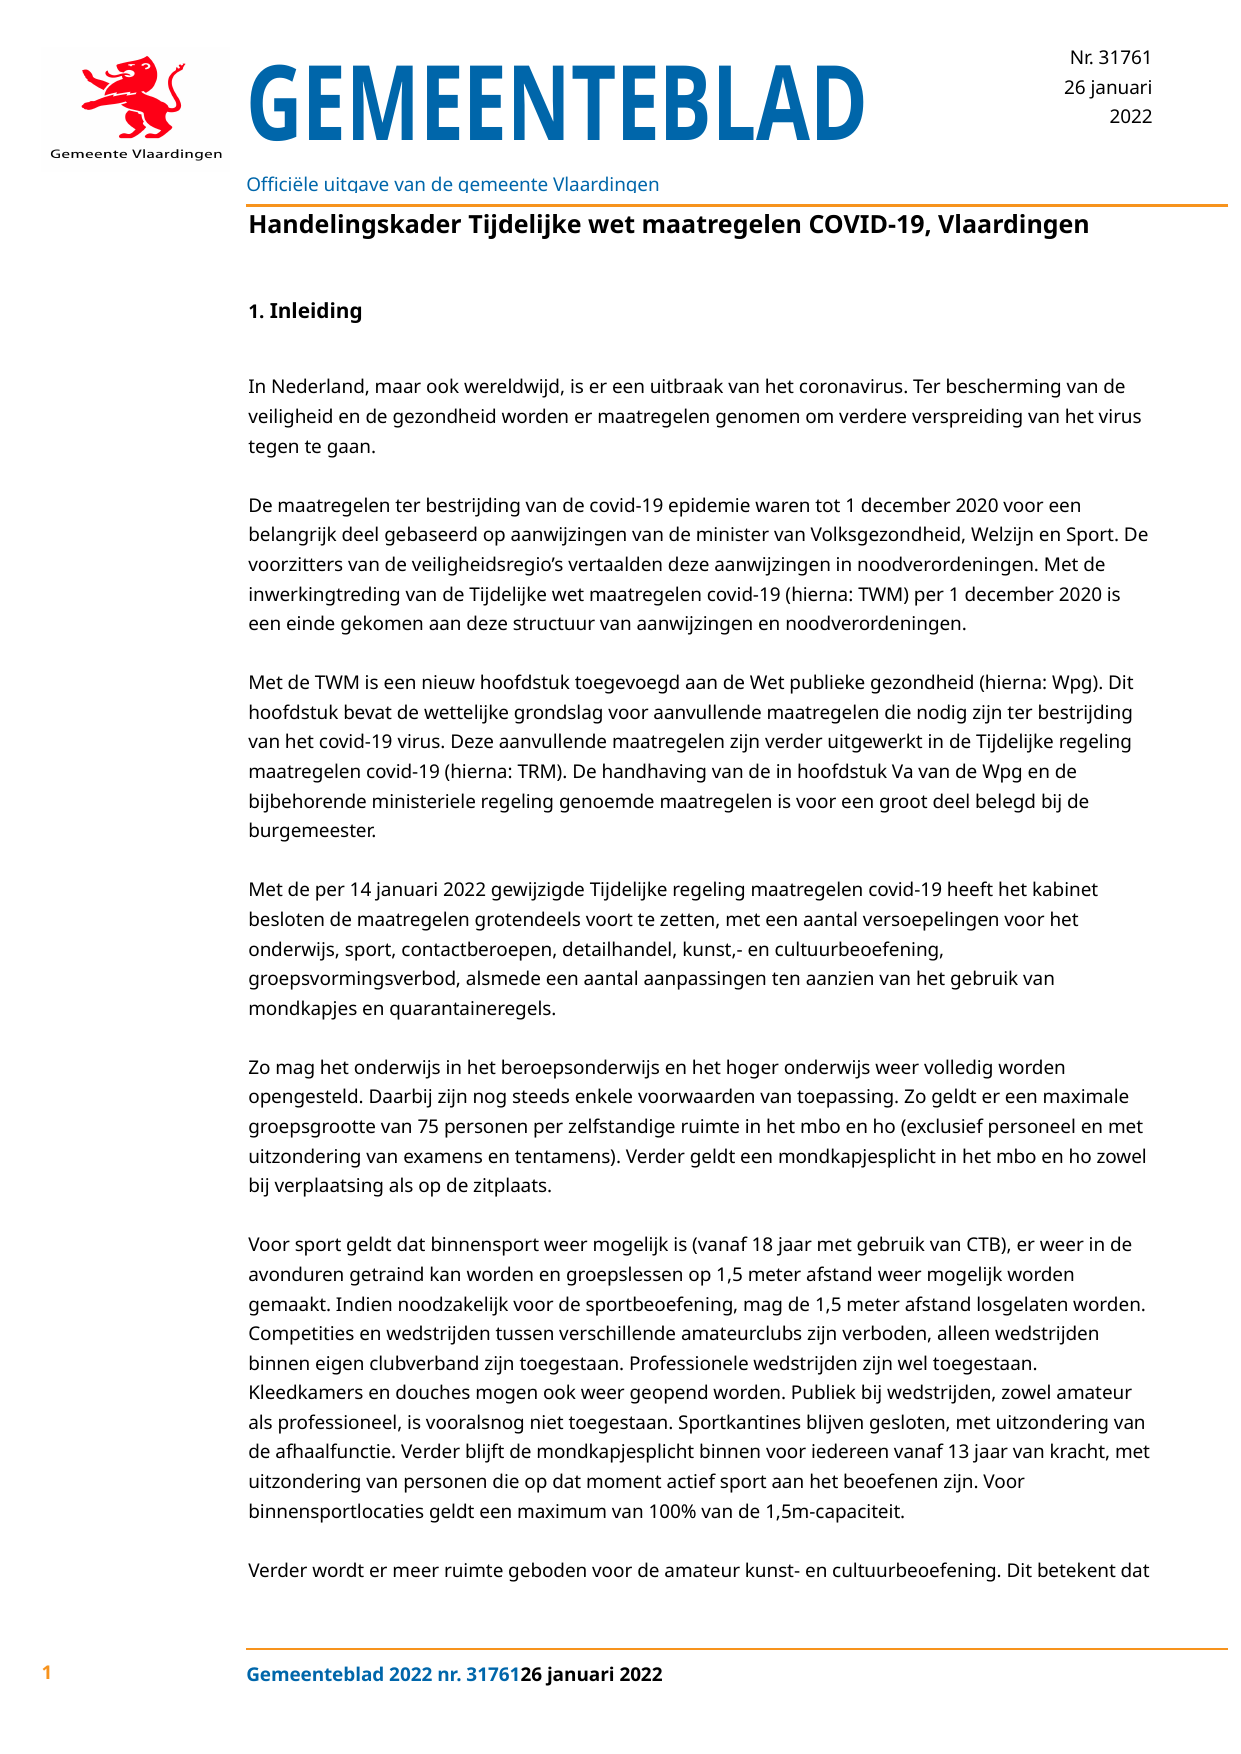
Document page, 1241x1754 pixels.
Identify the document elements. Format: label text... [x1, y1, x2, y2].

text Met de TWM is een nieuw hoofdstuk toegevoegd aan de Wet publieke gezondheid (hierna: Wpg). Dit hoofdstuk bevat de wettelijke grondslag voor aanvullende maatregelen die nodig zijn ter bestrijding van het covid-19 virus. Deze aanvullende maatregelen zijn verder uitgewerkt in de Tijdelijke regeling maatregelen covid-19 (hierna: TRM). De handhaving van de in hoofdstuk Va van de Wpg en de bijbehorende ministeriele regeling genoemde maatregelen is voor een groot deel belegd bij de burgemeester. [248, 669, 1152, 843]
text Met de per 14 januari 2022 gewijzigde Tijdelijke regeling maatregelen covid-19 heeft het kabinet besloten de maatregelen grotendeels voort te zetten, met een aantal versoepelingen voor het onderwijs, sport, contactberoepen, detailhandel, kunst,- en cultuurbeoefening, groepsvormingsverbod, alsmede een aantal aanpassingen ten aanzien van het gebruik van mondkapjes en quarantaineregels. [248, 877, 1152, 1021]
text Handelingskader Tijdelijke wet maatregelen COVID-19, Vlaardingen [248, 207, 1152, 241]
text In Nederland, maar ook wereldwijd, is er een uitbraak van het coronavirus. Ter bescherming van de veiligheid en de gezondheid worden er maatregelen genomen om verdere verspreiding van het virus tegen te gaan. [248, 374, 1152, 459]
text 1. Inleiding [248, 296, 1152, 324]
text Voor sport geldt dat binnensport weer mogelijk is (vanaf 18 jaar met gebruik van CTB), er weer in de avonduren getraind kan worden en groepslessen op 1,5 meter afstand weer mogelijk worden gemaakt. Indien noodzakelijk voor de sportbeoefening, mag de 1,5 meter afstand losgelaten worden. Competities en wedstrijden tussen verschillende amateurclubs zijn verboden, alleen wedstrijden binnen eigen clubverband zijn toegestaan. Professionele wedstrijden zijn wel toegestaan. Kleedkamers en douches mogen ook weer geopend worden. Publiek bij wedstrijden, zowel amateur als professioneel, is vooralsnog niet toegestaan. Sportkantines blijven gesloten, met uitzondering van de afhaalfunctie. Verder blijft de mondkapjesplicht binnen voor iedereen vanaf 13 jaar van kracht, met uitzondering van personen die op dat moment actief sport aan het beoefenen zijn. Voor binnensportlocaties geldt een maximum van 100% van de 1,5m-capaciteit. [248, 1232, 1152, 1524]
text Zo mag het onderwijs in het beroepsonderwijs en het hoger onderwijs weer volledig worden opengesteld. Daarbij zijn nog steeds enkele voorwaarden van toepassing. Zo geldt er een maximale groepsgrootte van 75 personen per zelfstandige ruimte in het mbo en ho (exclusief personeel en met uitzondering van examens en tentamens). Verder geldt een mondkapjesplicht in het mbo en ho zowel bij verplaatsing als op de zitplaats. [248, 1054, 1152, 1198]
picture [41, 47, 231, 172]
text Verder wordt er meer ruimte geboden voor de amateur kunst- en cultuurbeoefening. Dit betekent dat [248, 1557, 1152, 1583]
text De maatregelen ter bestrijding van de covid-19 epidemie waren tot 1 december 2020 voor een belangrijk deel gebaseerd op aanwijzingen van de minister van Volksgezondheid, Welzijn en Sport. De voorzitters van de veiligheidsregio’s vertaalden deze aanwijzingen in noodverordeningen. Met de inwerkingtreding van de Tijdelijke wet maatregelen covid-19 (hierna: TWM) per 1 december 2020 is een einde gekomen aan deze structuur van aanwijzingen en noodverordeningen. [248, 492, 1152, 636]
